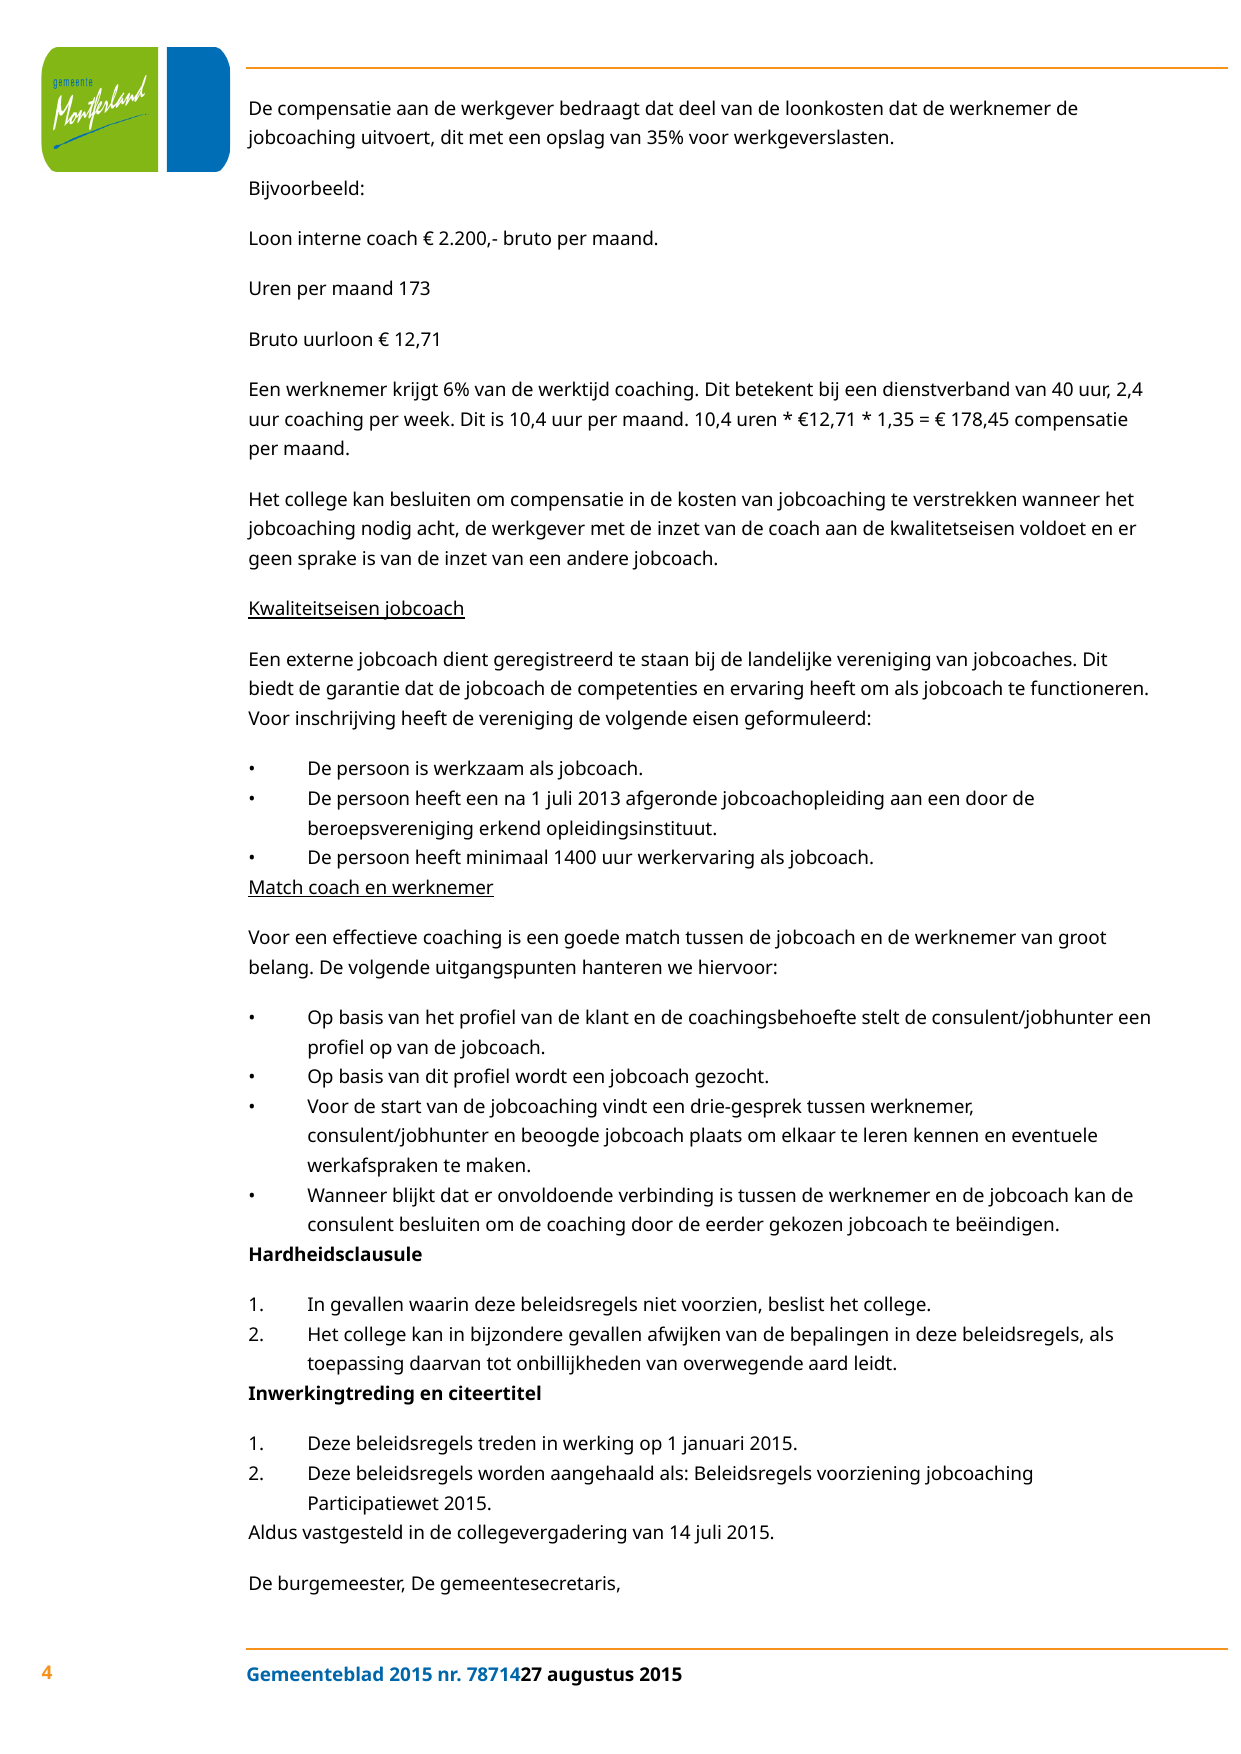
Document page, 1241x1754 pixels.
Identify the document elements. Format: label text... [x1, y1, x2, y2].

text Match coach en werknemer [248, 874, 1152, 900]
list Voor de start van de jobcoaching vindt een drie-gesprek tussen werknemer, consulent/jobhunter en beoogde jobcoach plaats om elkaar te leren kennen en eventuele werkafspraken te maken. [248, 1093, 1152, 1178]
list Op basis van het profiel van de klant en de coachingsbehoefte stelt de consulent/jobhunter een profiel op van de jobcoach. [248, 1004, 1152, 1060]
text Inwerkingtreding en citeertitel [248, 1380, 1152, 1406]
list De persoon is werkzaam als jobcoach. [248, 756, 1152, 781]
text Uren per maand 173 [248, 276, 1152, 301]
text Bijvoorbeeld: [248, 175, 1152, 201]
text Voor een effectieve coaching is een goede match tussen de jobcoach en de werknemer van groot belang. De volgende uitgangspunten hanteren we hiervoor: [248, 924, 1152, 980]
text Het college kan besluiten om compensatie in de kosten van jobcoaching te verstrekken wanneer het jobcoaching nodig acht, de werkgever met de inzet van de coach aan de kwalitetseisen voldoet en er geen sprake is van de inzet van een andere jobcoach. [248, 486, 1152, 571]
text Loon interne coach € 2.200,- bruto per maand. [248, 225, 1152, 251]
text Een werknemer krijgt 6% van de werktijd coaching. Dit betekent bij een dienstverband van 40 uur, 2,4 uur coaching per week. Dit is 10,4 uur per maand. 10,4 uren * €12,71 * 1,35 = € 178,45 compensatie per maand. [248, 376, 1152, 461]
text Een externe jobcoach dient geregistreerd te staan bij de landelijke vereniging van jobcoaches. Dit biedt de garantie dat de jobcoach de competenties en ervaring heeft om als jobcoach te functioneren. Voor inschrijving heeft de vereniging de volgende eisen geformuleerd: [248, 646, 1152, 731]
list De persoon heeft minimaal 1400 uur werkervaring als jobcoach. [248, 844, 1152, 870]
picture [41, 47, 231, 172]
list Wanneer blijkt dat er onvoldoende verbinding is tussen de werknemer en de jobcoach kan de consulent besluiten om de coaching door de eerder gekozen jobcoach te beëindigen. [248, 1182, 1152, 1237]
list Deze beleidsregels worden aangehaald als: Beleidsregels voorziening jobcoaching Participatiewet 2015. [248, 1460, 1152, 1516]
list Het college kan in bijzondere gevallen afwijken van de bepalingen in deze beleidsregels, als toepassing daarvan tot onbillijkheden van overwegende aard leidt. [248, 1321, 1152, 1376]
text Aldus vastgesteld in de collegevergadering van 14 juli 2015. [248, 1519, 1152, 1545]
list In gevallen waarin deze beleidsregels niet voorzien, beslist het college. [248, 1291, 1152, 1317]
text Kwaliteitseisen jobcoach [248, 596, 1152, 621]
list Deze beleidsregels treden in werking op 1 januari 2015. [248, 1431, 1152, 1456]
text Bruto uurloon € 12,71 [248, 326, 1152, 352]
text De burgemeester, De gemeentesecretaris, [248, 1570, 1152, 1596]
list Op basis van dit profiel wordt een jobcoach gezocht. [248, 1063, 1152, 1089]
text De compensatie aan de werkgever bedraagt dat deel van de loonkosten dat de werknemer de jobcoaching uitvoert, dit met een opslag van 35% voor werkgeverslasten. [248, 95, 1152, 150]
list De persoon heeft een na 1 juli 2013 afgeronde jobcoachopleiding aan een door de beroepsvereniging erkend opleidingsinstituut. [248, 785, 1152, 841]
text Hardheidsclausule [248, 1241, 1152, 1267]
